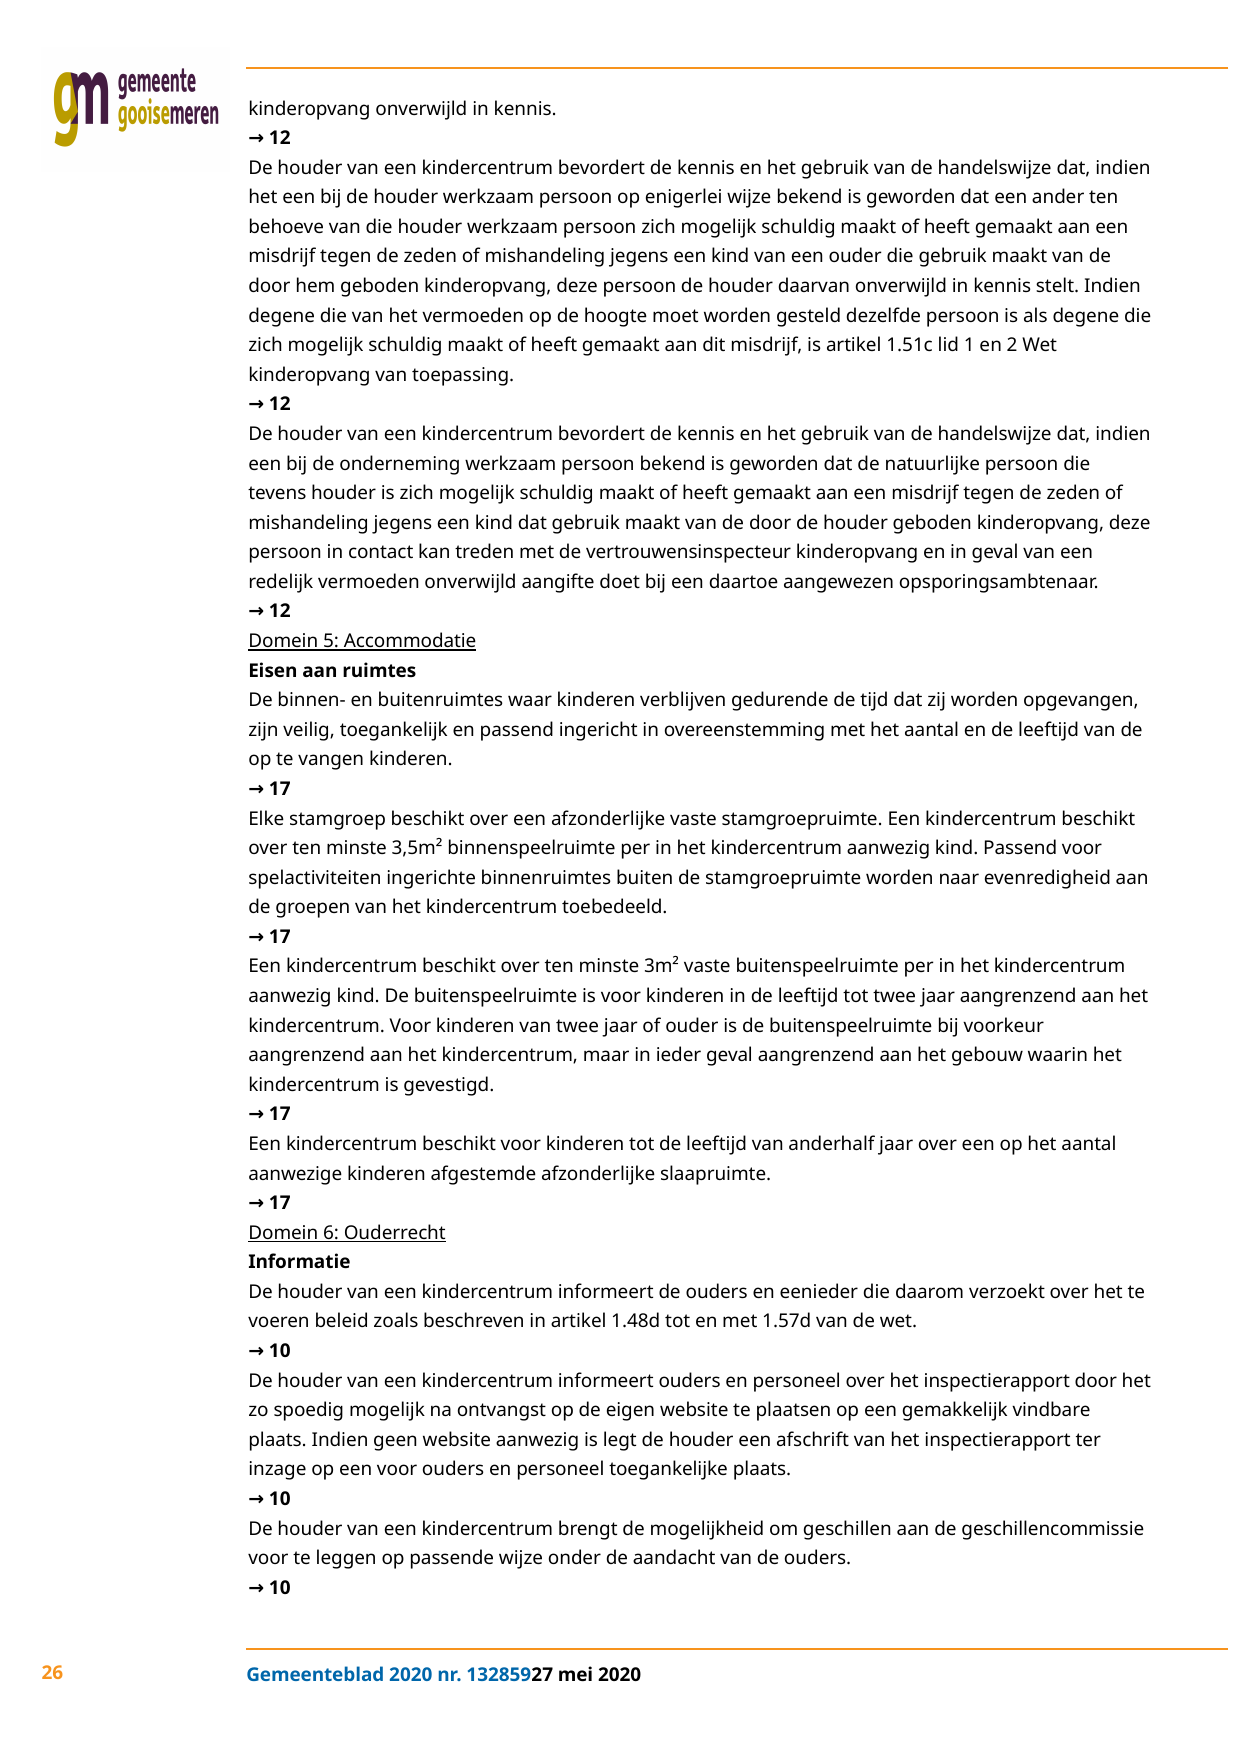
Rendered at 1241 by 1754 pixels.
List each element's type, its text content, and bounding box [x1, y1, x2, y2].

text Eisen aan ruimtes [248, 657, 1152, 683]
text → 12 [248, 598, 1152, 623]
text De houder van een kindercentrum bevordert de kennis en het gebruik van de handelswijze dat, indien een bij de onderneming werkzaam persoon bekend is geworden dat de natuurlijke persoon die tevens houder is zich mogelijk schuldig maakt of heeft gemaakt aan een misdrijf tegen de zeden of mishandeling jegens een kind dat gebruik maakt van de door de houder geboden kinderopvang, deze persoon in contact kan treden met de vertrouwensinspecteur kinderopvang en in geval van een redelijk vermoeden onverwijld aangifte doet bij een daartoe aangewezen opsporingsambtenaar. [248, 420, 1152, 594]
text Informatie [248, 1248, 1152, 1274]
text Een kindercentrum beschikt over ten minste 3m² vaste buitenspeelruimte per in het kindercentrum aanwezig kind. De buitenspeelruimte is voor kinderen in de leeftijd tot twee jaar aangrenzend aan het kindercentrum. Voor kinderen van twee jaar of ouder is de buitenspeelruimte bij voorkeur aangrenzend aan het kindercentrum, maar in ieder geval aangrenzend aan het gebouw waarin het kindercentrum is gevestigd. [248, 953, 1152, 1097]
text → 12 [248, 391, 1152, 416]
picture [41, 47, 231, 172]
text → 10 [248, 1574, 1152, 1600]
text → 12 [248, 124, 1152, 150]
text De binnen- en buitenruimtes waar kinderen verblijven gedurende de tijd dat zij worden opgevangen, zijn veilig, toegankelijk en passend ingericht in overeenstemming met het aantal en de leeftijd van de op te vangen kinderen. [248, 686, 1152, 771]
text kinderopvang onverwijld in kennis. [248, 95, 1152, 121]
text Elke stamgroep beschikt over een afzonderlijke vaste stamgroepruimte. Een kindercentrum beschikt over ten minste 3,5m² binnenspeelruimte per in het kindercentrum aanwezig kind. Passend voor spelactiviteiten ingerichte binnenruimtes buiten de stamgroepruimte worden naar evenredigheid aan de groepen van het kindercentrum toebedeeld. [248, 805, 1152, 919]
text → 17 [248, 1101, 1152, 1126]
text Domein 6: Ouderrecht [248, 1219, 1152, 1245]
text → 17 [248, 923, 1152, 949]
text → 10 [248, 1337, 1152, 1363]
text → 10 [248, 1485, 1152, 1511]
text → 17 [248, 1189, 1152, 1215]
text Domein 5: Accommodatie [248, 627, 1152, 653]
text → 17 [248, 775, 1152, 801]
text De houder van een kindercentrum informeert de ouders en eenieder die daarom verzoekt over het te voeren beleid zoals beschreven in artikel 1.48d tot en met 1.57d van de wet. [248, 1278, 1152, 1333]
text De houder van een kindercentrum informeert ouders en personeel over het inspectierapport door het zo spoedig mogelijk na ontvangst op de eigen website te plaatsen op een gemakkelijk vindbare plaats. Indien geen website aanwezig is legt de houder een afschrift van het inspectierapport ter inzage op een voor ouders en personeel toegankelijke plaats. [248, 1367, 1152, 1481]
text De houder van een kindercentrum bevordert de kennis en het gebruik van de handelswijze dat, indien het een bij de houder werkzaam persoon op enigerlei wijze bekend is geworden dat een ander ten behoeve van die houder werkzaam persoon zich mogelijk schuldig maakt of heeft gemaakt aan een misdrijf tegen de zeden of mishandeling jegens een kind van een ouder die gebruik maakt van de door hem geboden kinderopvang, deze persoon de houder daarvan onverwijld in kennis stelt. Indien degene die van het vermoeden op de hoogte moet worden gesteld dezelfde persoon is als degene die zich mogelijk schuldig maakt of heeft gemaakt aan dit misdrijf, is artikel 1.51c lid 1 en 2 Wet kinderopvang van toepassing. [248, 154, 1152, 387]
text Een kindercentrum beschikt voor kinderen tot de leeftijd van anderhalf jaar over een op het aantal aanwezige kinderen afgestemde afzonderlijke slaapruimte. [248, 1130, 1152, 1186]
text De houder van een kindercentrum brengt de mogelijkheid om geschillen aan de geschillencommissie voor te leggen op passende wijze onder de aandacht van de ouders. [248, 1515, 1152, 1570]
